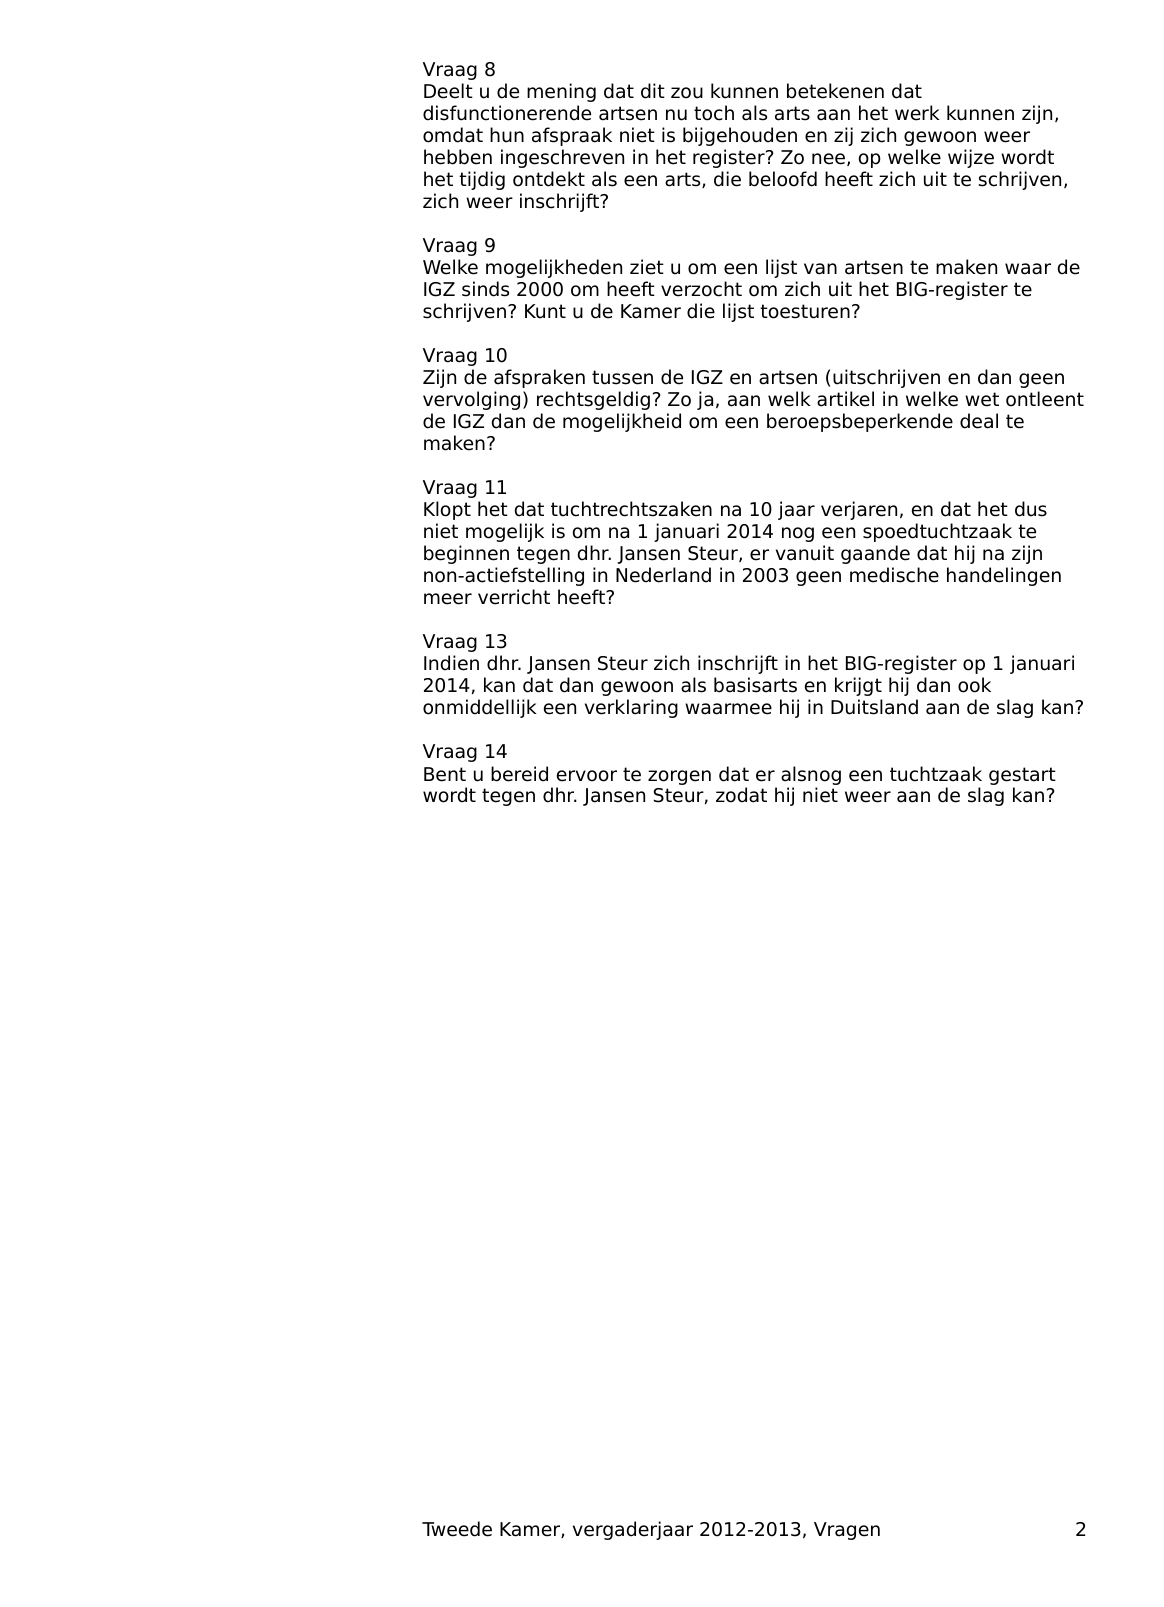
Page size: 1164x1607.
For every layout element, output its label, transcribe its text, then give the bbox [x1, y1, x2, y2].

text Klopt het dat tuchtrechtszaken na 10 jaar verjaren, en dat het dus niet mogelijk is om na 1 januari 2014 nog een spoedtuchtzaak te beginnen tegen dhr. Jansen Steur, er vanuit gaande dat hij na zijn non-actiefstelling in Nederland in 2003 geen medische handelingen meer verricht heeft? [422, 499, 1087, 609]
text Vraag 11 [422, 477, 1087, 499]
text Indien dhr. Jansen Steur zich inschrijft in het BIG-register op 1 januari 2014, kan dat dan gewoon als basisarts en krijgt hij dan ook onmiddellijk een verklaring waarmee hij in Duitsland aan de slag kan? [422, 653, 1087, 719]
text Bent u bereid ervoor te zorgen dat er alsnog een tuchtzaak gestart wordt tegen dhr. Jansen Steur, zodat hij niet weer aan de slag kan? [422, 763, 1087, 807]
text Welke mogelijkheden ziet u om een lijst van artsen te maken waar de IGZ sinds 2000 om heeft verzocht om zich uit het BIG-register te schrijven? Kunt u de Kamer die lijst toesturen? [422, 257, 1087, 323]
text Vraag 8 [422, 59, 1087, 81]
text Vraag 10 [422, 345, 1087, 367]
text Zijn de afspraken tussen de IGZ en artsen (uitschrijven en dan geen vervolging) rechtsgeldig? Zo ja, aan welk artikel in welke wet ontleent de IGZ dan de mogelijkheid om een beroepsbeperkende deal te maken? [422, 367, 1087, 455]
text Deelt u de mening dat dit zou kunnen betekenen dat disfunctionerende artsen nu toch als arts aan het werk kunnen zijn, omdat hun afspraak niet is bijgehouden en zij zich gewoon weer hebben ingeschreven in het register? Zo nee, op welke wijze wordt het tijdig ontdekt als een arts, die beloofd heeft zich uit te schrijven, zich weer inschrijft? [422, 81, 1087, 213]
text Vraag 13 [422, 631, 1087, 653]
text Vraag 14 [422, 741, 1087, 763]
text Vraag 9 [422, 235, 1087, 257]
